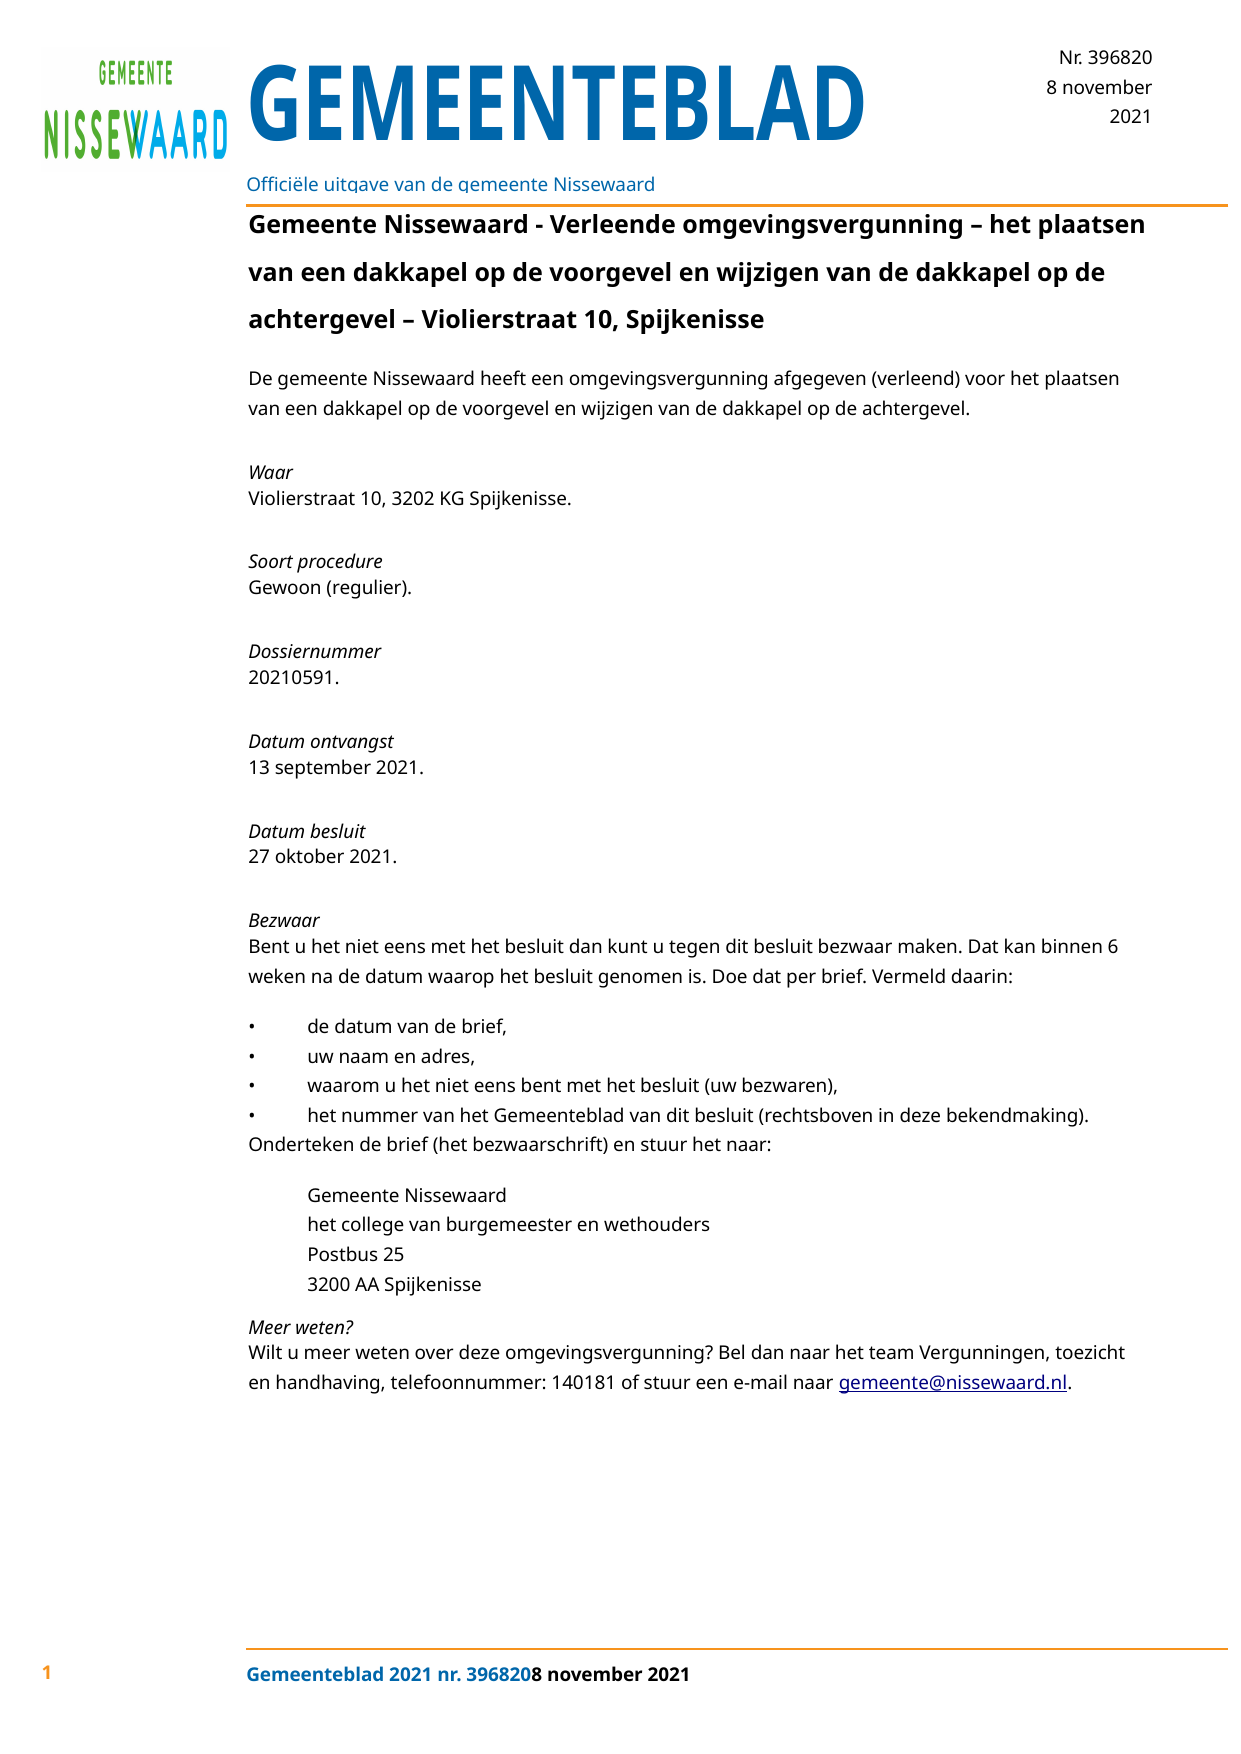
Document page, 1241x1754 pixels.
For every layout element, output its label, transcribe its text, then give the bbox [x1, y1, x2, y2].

text De gemeente Nissewaard heeft een omgevingsvergunning afgegeven (verleend) voor het plaatsen van een dakkapel op de voorgevel en wijzigen van de dakkapel op de achtergevel. [248, 366, 1152, 421]
text Wilt u meer weten over deze omgevingsvergunning? Bel dan naar het team Vergunningen, toezicht en handhaving, telefoonnummer: 140181 of stuur een e-mail naar gemeente@nissewaard.nl. [248, 1339, 1152, 1395]
text 20210591. [248, 664, 1152, 690]
list uw naam en adres, [248, 1043, 1152, 1068]
text Meer weten? [248, 1314, 1152, 1339]
text Gemeente Nissewaard - Verleende omgevingsvergunning – het plaatsen van een dakkapel op de voorgevel en wijzigen van de dakkapel op de achtergevel – Violierstraat 10, Spijkenisse [248, 207, 1152, 336]
text Datum besluit [248, 818, 1152, 843]
list Gemeente Nissewaard [248, 1182, 1152, 1208]
list de datum van de brief, [248, 1013, 1152, 1039]
text Datum ontvangst [248, 728, 1152, 754]
text Bezwaar [248, 907, 1152, 933]
list het nummer van het Gemeenteblad van dit besluit (rechtsboven in deze bekendmaking). [248, 1102, 1152, 1128]
text Onderteken de brief (het bezwaarschrift) en stuur het naar: [248, 1132, 1152, 1157]
text Violierstraat 10, 3202 KG Spijkenisse. [248, 485, 1152, 511]
list waarom u het niet eens bent met het besluit (uw bezwaren), [248, 1072, 1152, 1098]
text Soort procedure [248, 549, 1152, 574]
list 3200 AA Spijkenisse [248, 1271, 1152, 1296]
picture [41, 47, 231, 172]
list Postbus 25 [248, 1241, 1152, 1267]
text Dossiernummer [248, 638, 1152, 664]
text Gewoon (regulier). [248, 574, 1152, 600]
text Waar [248, 459, 1152, 485]
list het college van burgemeester en wethouders [248, 1212, 1152, 1237]
text Bent u het niet eens met het besluit dan kunt u tegen dit besluit bezwaar maken. Dat kan binnen 6 weken na de datum waarop het besluit genomen is. Doe dat per brief. Vermeld daarin: [248, 933, 1152, 988]
text 27 oktober 2021. [248, 843, 1152, 869]
text 13 september 2021. [248, 754, 1152, 779]
